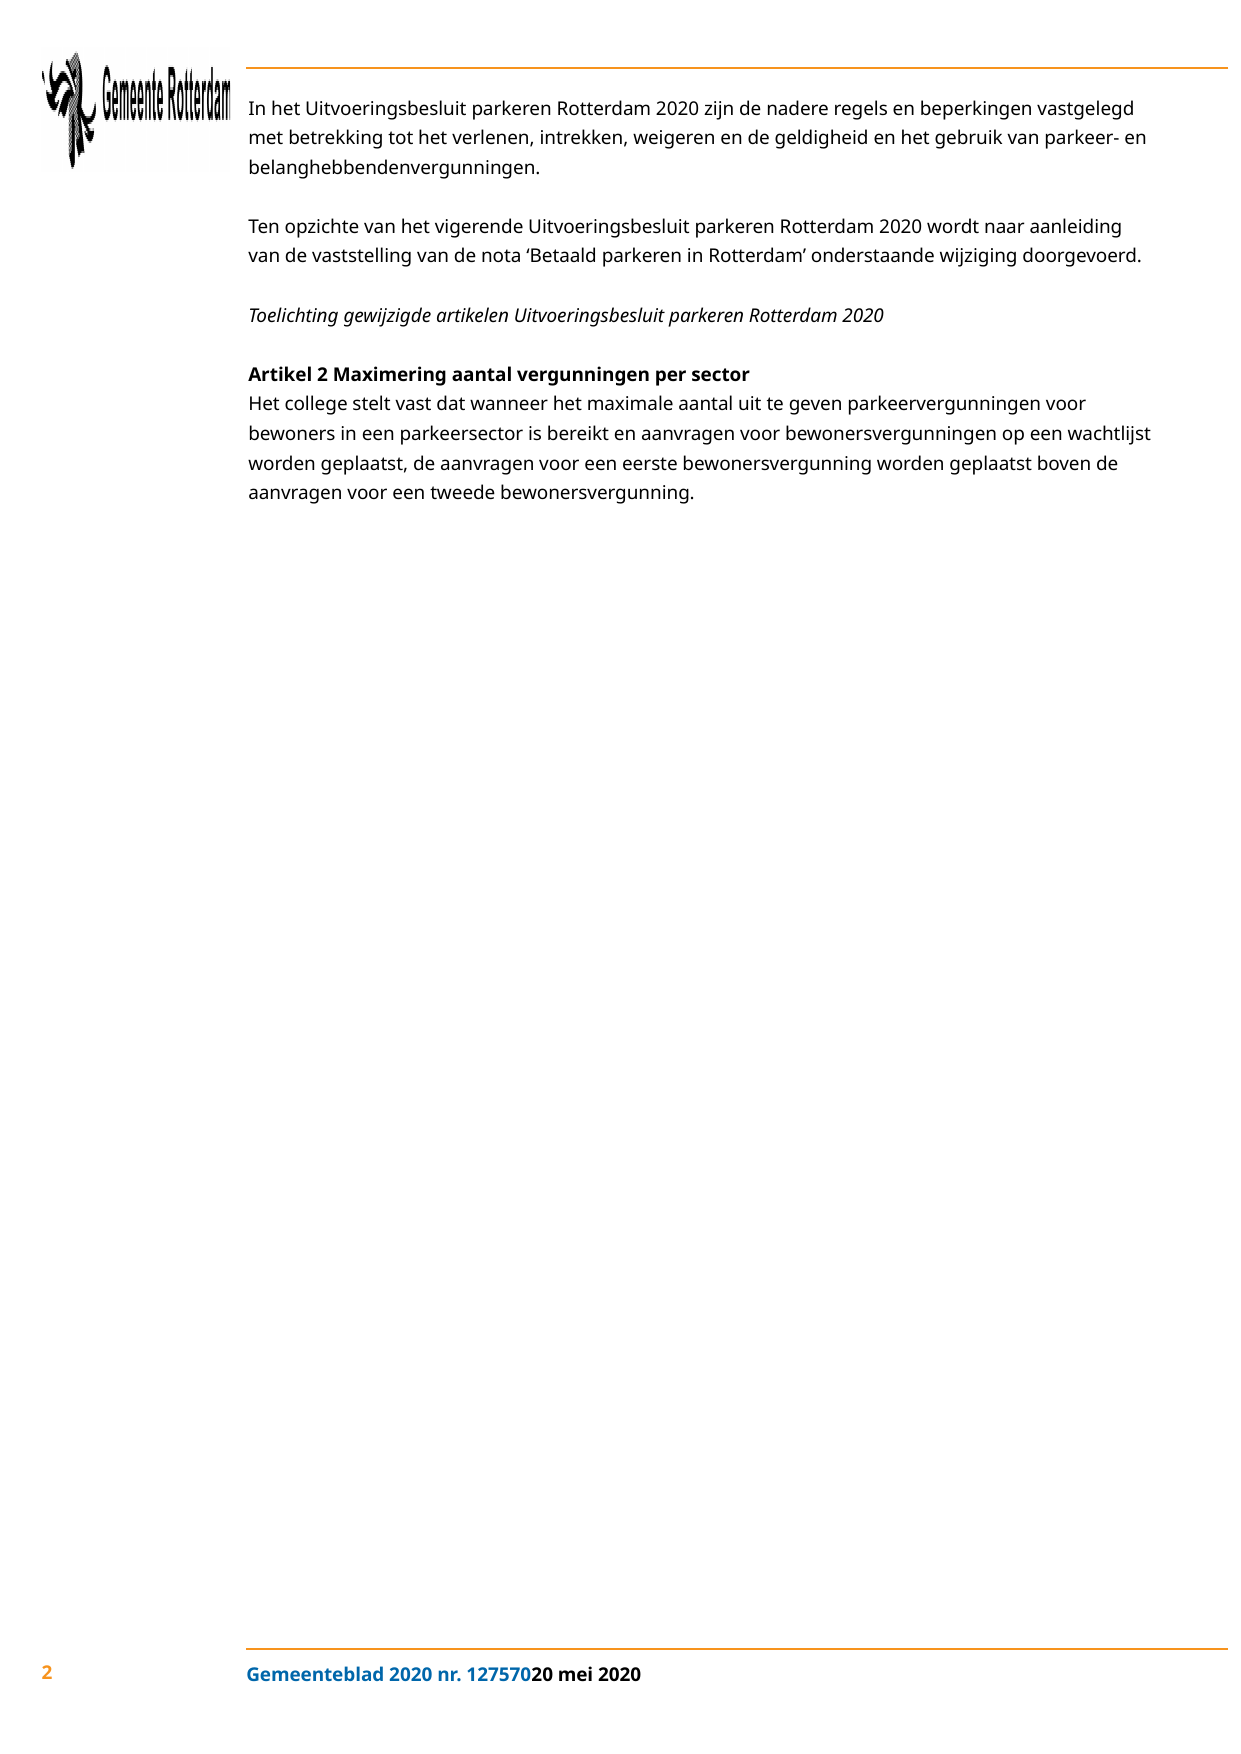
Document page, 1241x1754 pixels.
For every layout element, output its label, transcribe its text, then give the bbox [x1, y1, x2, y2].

text Artikel 2 Maximering aantal vergunningen per sector [248, 361, 1152, 387]
text In het Uitvoeringsbesluit parkeren Rotterdam 2020 zijn de nadere regels en beperkingen vastgelegd met betrekking tot het verlenen, intrekken, weigeren en de geldigheid en het gebruik van parkeer- en belanghebbendenvergunningen. [248, 95, 1152, 180]
picture [41, 47, 231, 172]
text Ten opzichte van het vigerende Uitvoeringsbesluit parkeren Rotterdam 2020 wordt naar aanleiding van de vaststelling van de nota ‘Betaald parkeren in Rotterdam’ onderstaande wijziging doorgevoerd. [248, 213, 1152, 268]
text Toelichting gewijzigde artikelen Uitvoeringsbesluit parkeren Rotterdam 2020 [248, 302, 1152, 328]
text Het college stelt vast dat wanneer het maximale aantal uit te geven parkeervergunningen voor bewoners in een parkeersector is bereikt en aanvragen voor bewonersvergunningen op een wachtlijst worden geplaatst, de aanvragen voor een eerste bewonersvergunning worden geplaatst boven de aanvragen voor een tweede bewonersvergunning. [248, 391, 1152, 505]
